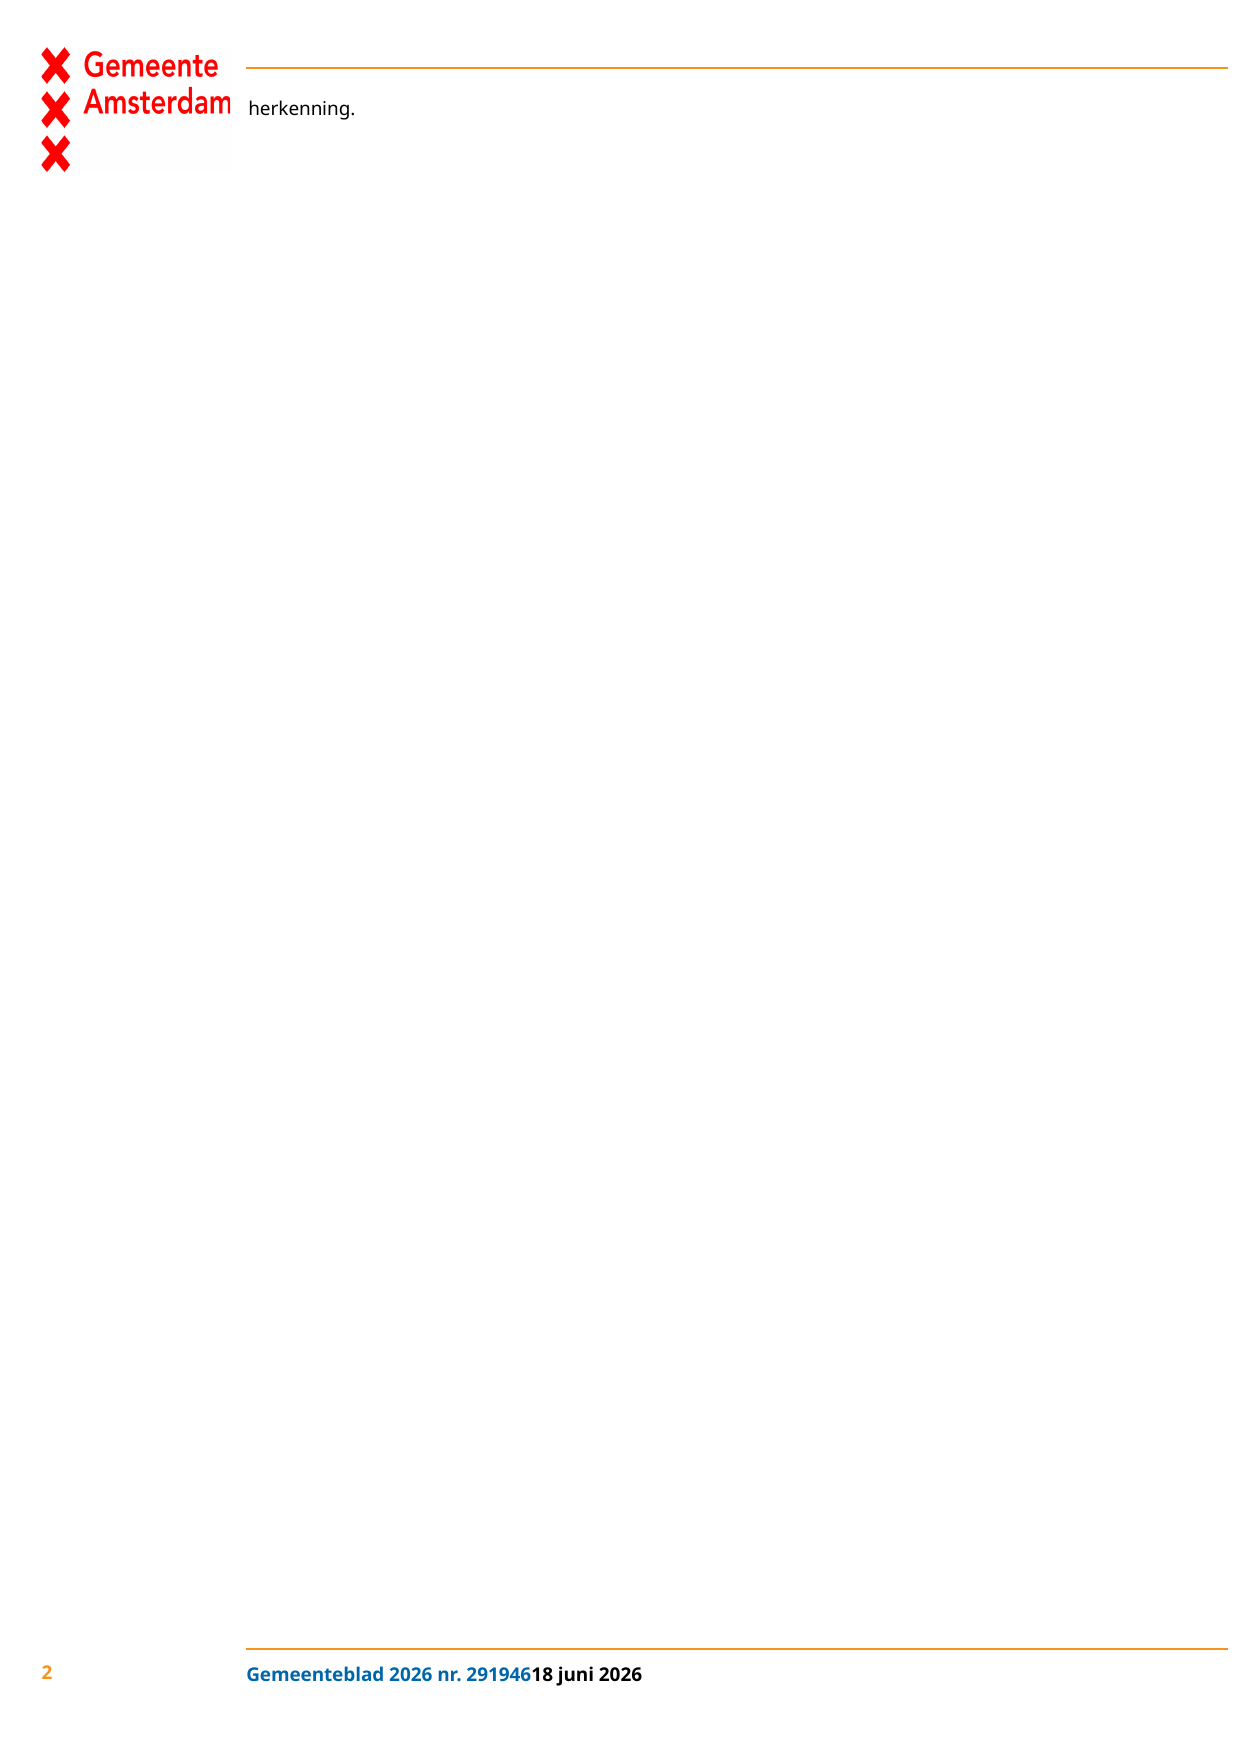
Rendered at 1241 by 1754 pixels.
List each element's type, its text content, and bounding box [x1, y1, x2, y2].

text herkenning. [248, 95, 1152, 121]
picture [41, 47, 231, 172]
